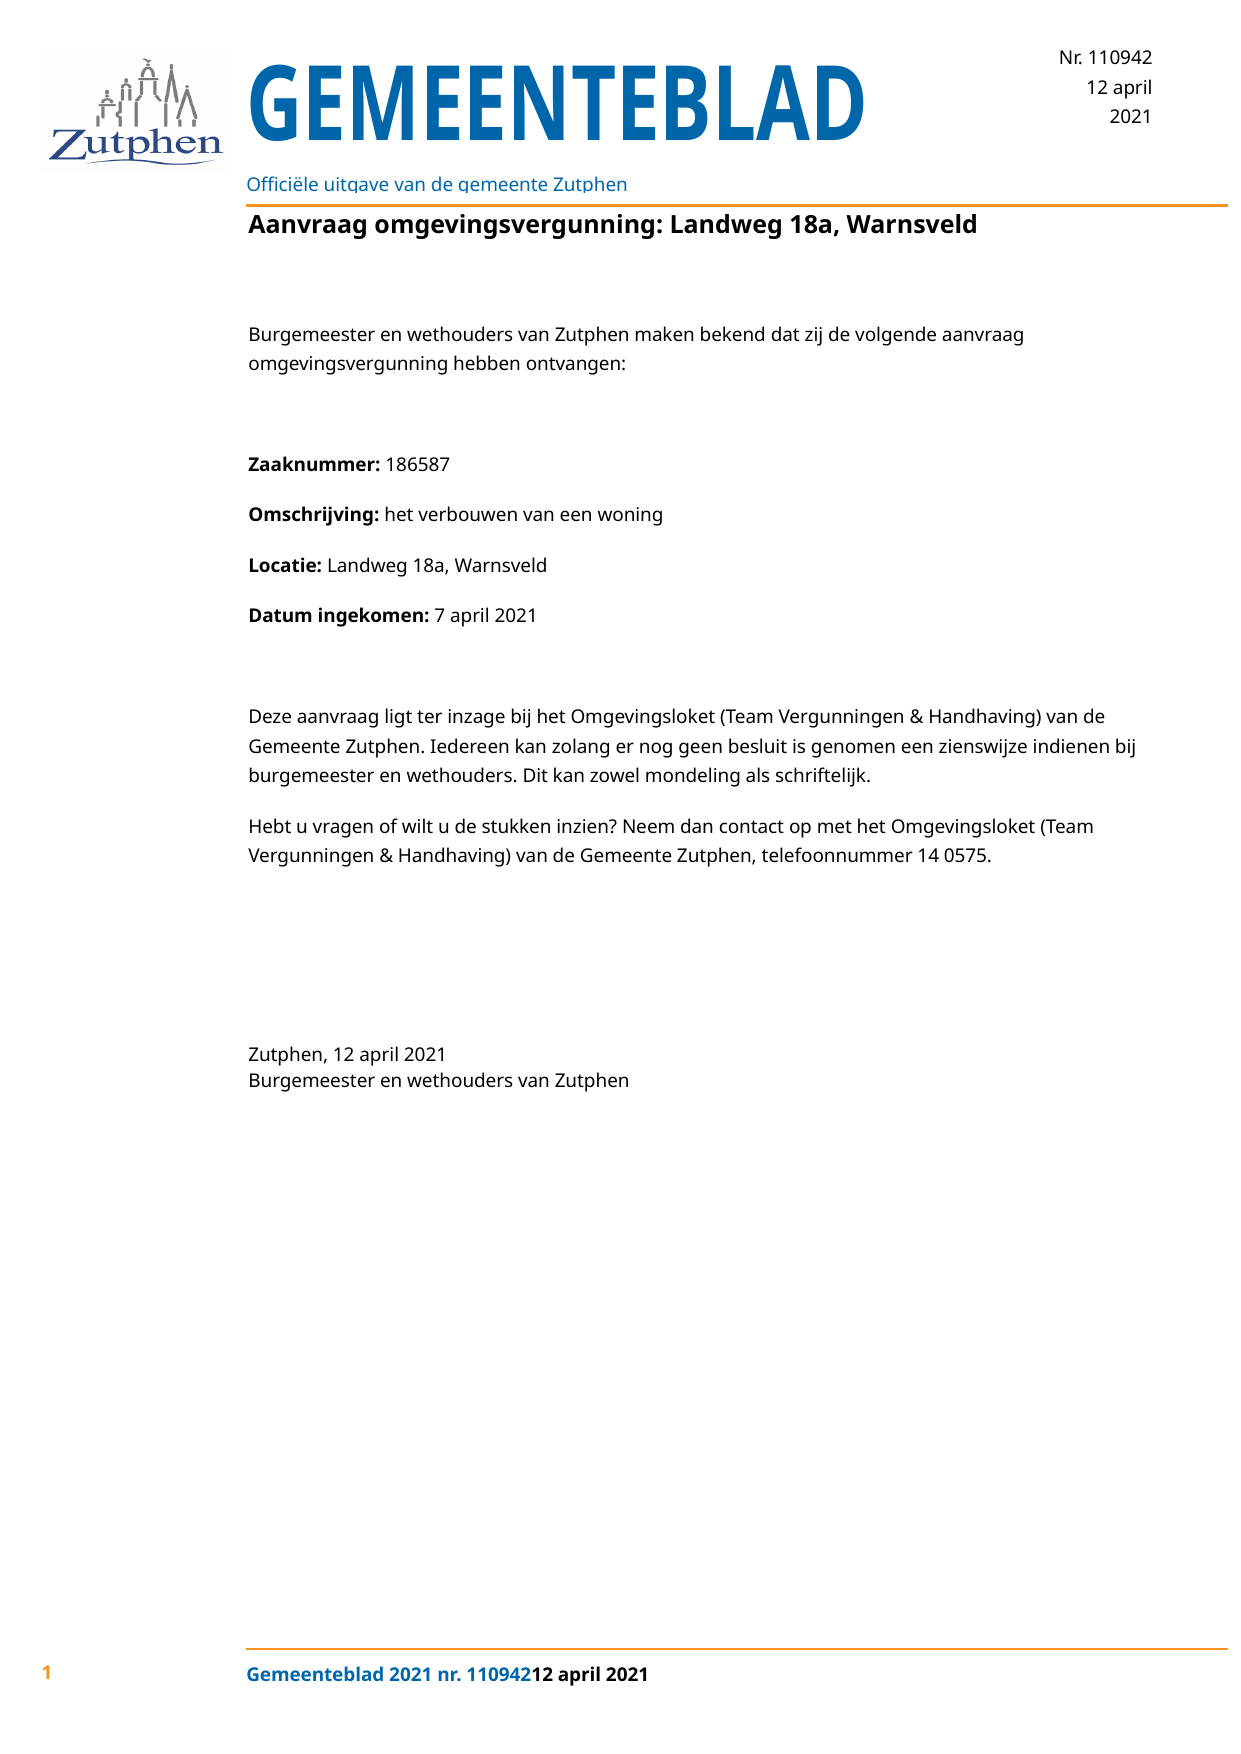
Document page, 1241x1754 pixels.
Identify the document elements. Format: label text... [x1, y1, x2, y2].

text Aanvraag omgevingsvergunning: Landweg 18a, Warnsveld [248, 207, 1152, 241]
text Hebt u vragen of wilt u de stukken inzien? Neem dan contact op met het Omgevingsloket (Team Vergunningen & Handhaving) van de Gemeente Zutphen, telefoonnummer 14 0575. [248, 813, 1152, 868]
text Zaaknummer: 186587 [248, 451, 1152, 477]
text Burgemeester en wethouders van Zutphen maken bekend dat zij de volgende aanvraag omgevingsvergunning hebben ontvangen: [248, 321, 1152, 376]
picture [41, 47, 231, 172]
text Locatie: Landweg 18a, Warnsveld [248, 552, 1152, 578]
text Zutphen, 12 april 2021 [248, 1041, 1152, 1067]
text Deze aanvraag ligt ter inzage bij het Omgevingsloket (Team Vergunningen & Handhaving) van de Gemeente Zutphen. Iedereen kan zolang er nog geen besluit is genomen een zienswijze indienen bij burgemeester en wethouders. Dit kan zowel mondeling als schriftelijk. [248, 703, 1152, 788]
text Datum ingekomen: 7 april 2021 [248, 602, 1152, 628]
text Burgemeester en wethouders van Zutphen [248, 1067, 1152, 1093]
text Omschrijving: het verbouwen van een woning [248, 502, 1152, 527]
